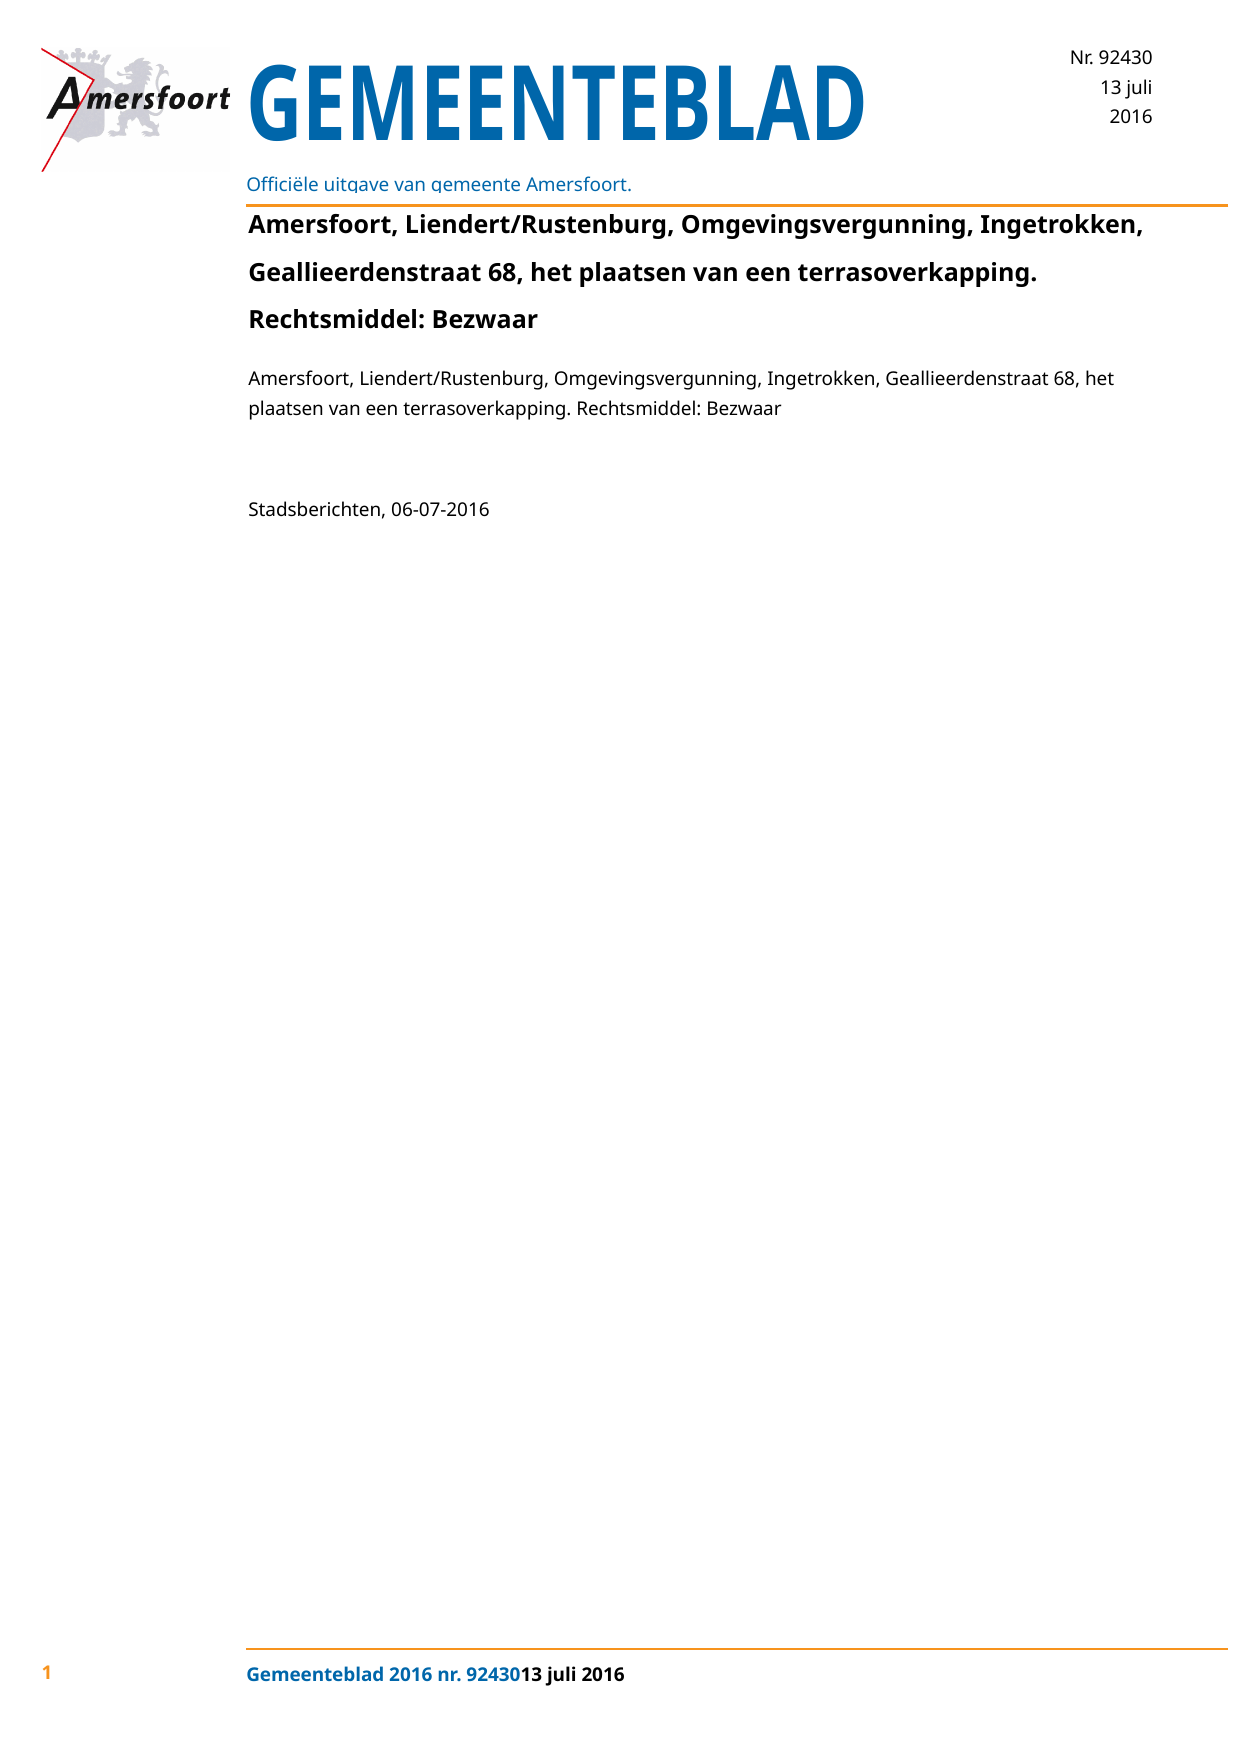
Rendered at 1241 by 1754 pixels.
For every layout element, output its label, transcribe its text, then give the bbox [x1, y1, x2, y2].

text Stadsberichten, 06-07-2016 [248, 496, 1152, 522]
text Amersfoort, Liendert/Rustenburg, Omgevingsvergunning, Ingetrokken, Geallieerdenstraat 68, het plaatsen van een terrasoverkapping. Rechtsmiddel: Bezwaar [248, 207, 1152, 336]
text Amersfoort, Liendert/Rustenburg, Omgevingsvergunning, Ingetrokken, Geallieerdenstraat 68, het plaatsen van een terrasoverkapping. Rechtsmiddel: Bezwaar [248, 366, 1152, 421]
picture [41, 47, 231, 172]
